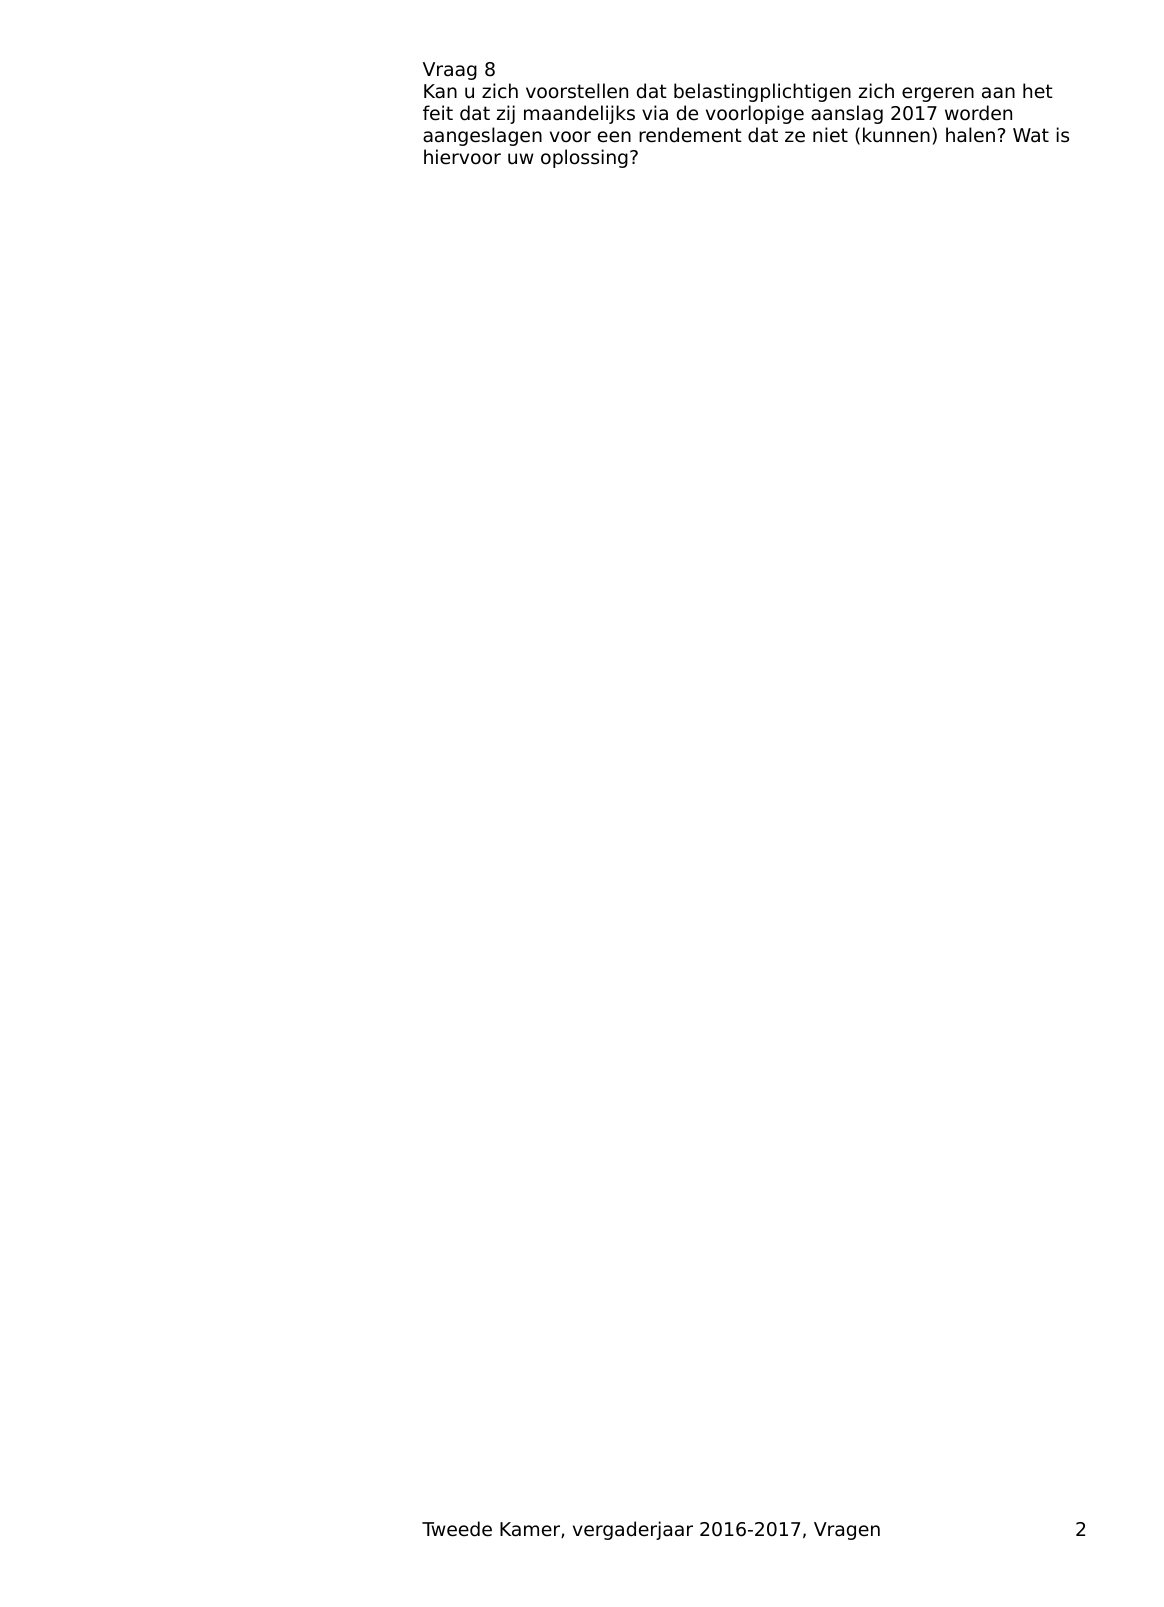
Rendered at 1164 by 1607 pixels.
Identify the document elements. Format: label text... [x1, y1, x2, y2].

text Vraag 8 [422, 59, 1087, 81]
text Kan u zich voorstellen dat belastingplichtigen zich ergeren aan het feit dat zij maandelijks via de voorlopige aanslag 2017 worden aangeslagen voor een rendement dat ze niet (kunnen) halen? Wat is hiervoor uw oplossing? [422, 81, 1087, 169]
